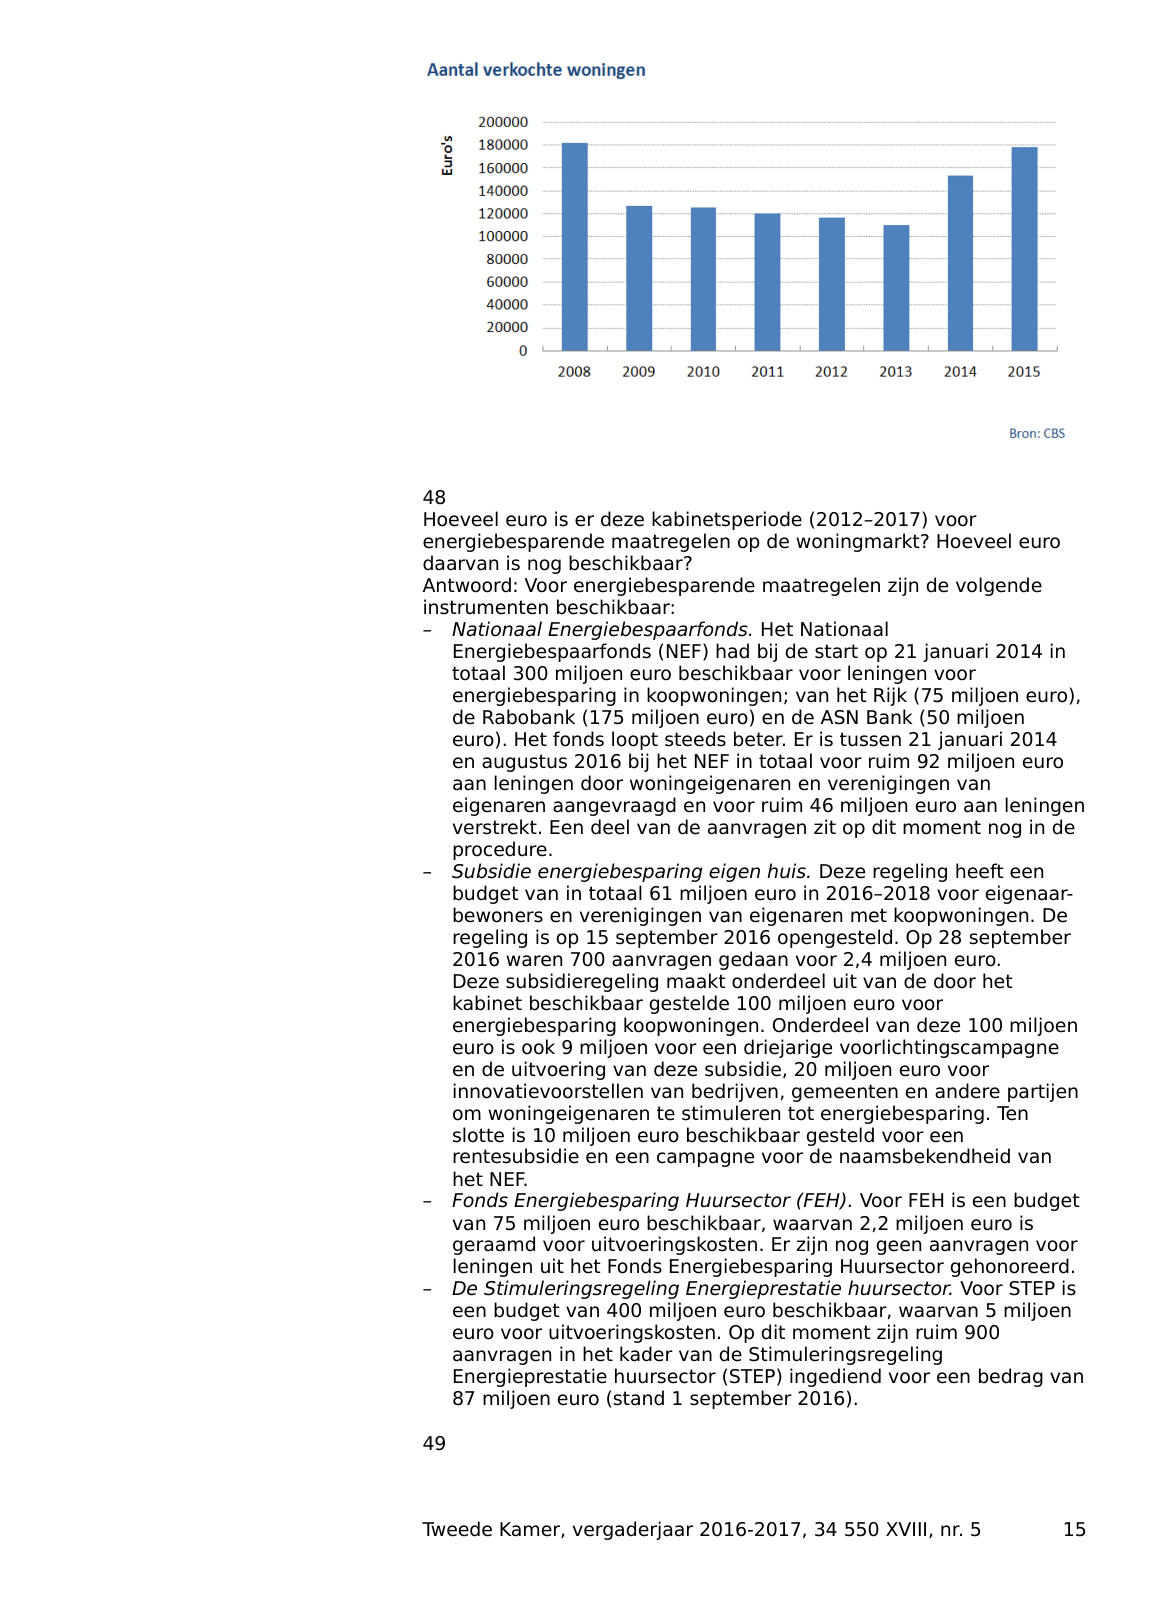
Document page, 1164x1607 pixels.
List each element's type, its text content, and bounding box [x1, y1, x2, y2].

text – De Stimuleringsregeling Energieprestatie huursector. Voor STEP is een budget van 400 miljoen euro beschikbaar, waarvan 5 miljoen euro voor uitvoeringskosten. Op dit moment zijn ruim 900 aanvragen in het kader van de Stimuleringsregeling Energieprestatie huursector (STEP) ingediend voor een bedrag van 87 miljoen euro (stand 1 september 2016). [422, 1278, 1087, 1410]
text 48 [422, 487, 1087, 509]
picture [422, 59, 1072, 443]
text – Subsidie energiebesparing eigen huis. Deze regeling heeft een budget van in totaal 61 miljoen euro in 2016–2018 voor eigenaar-bewoners en verenigingen van eigenaren met koopwoningen. De regeling is op 15 september 2016 opengesteld. Op 28 september 2016 waren 700 aanvragen gedaan voor 2,4 miljoen euro. [422, 861, 1087, 971]
text – Fonds Energiebesparing Huursector (FEH). Voor FEH is een budget van 75 miljoen euro beschikbaar, waarvan 2,2 miljoen euro is geraamd voor uitvoeringskosten. Er zijn nog geen aanvragen voor leningen uit het Fonds Energiebesparing Huursector gehonoreerd. [422, 1190, 1087, 1278]
text Antwoord: Voor energiebesparende maatregelen zijn de volgende instrumenten beschikbaar: [422, 575, 1087, 619]
text Deze subsidieregeling maakt onderdeel uit van de door het kabinet beschikbaar gestelde 100 miljoen euro voor energiebesparing koopwoningen. Onderdeel van deze 100 miljoen euro is ook 9 miljoen voor een driejarige voorlichtingscampagne en de uitvoering van deze subsidie, 20 miljoen euro voor innovatievoorstellen van bedrijven, gemeenten en andere partijen om woningeigenaren te stimuleren tot energiebesparing. Ten slotte is 10 miljoen euro beschikbaar gesteld voor een rentesubsidie en een campagne voor de naamsbekendheid van het NEF. [452, 971, 1087, 1190]
text – Nationaal Energiebespaarfonds. Het Nationaal Energiebespaarfonds (NEF) had bij de start op 21 januari 2014 in totaal 300 miljoen euro beschikbaar voor leningen voor energiebesparing in koopwoningen; van het Rijk (75 miljoen euro), de Rabobank (175 miljoen euro) en de ASN Bank (50 miljoen euro). Het fonds loopt steeds beter. Er is tussen 21 januari 2014 en augustus 2016 bij het NEF in totaal voor ruim 92 miljoen euro aan leningen door woningeigenaren en verenigingen van eigenaren aangevraagd en voor ruim 46 miljoen euro aan leningen verstrekt. Een deel van de aanvragen zit op dit moment nog in de procedure. [422, 619, 1087, 861]
text Hoeveel euro is er deze kabinetsperiode (2012–2017) voor energiebesparende maatregelen op de woningmarkt? Hoeveel euro daarvan is nog beschikbaar? [422, 509, 1087, 575]
text 49 [422, 1432, 1087, 1454]
